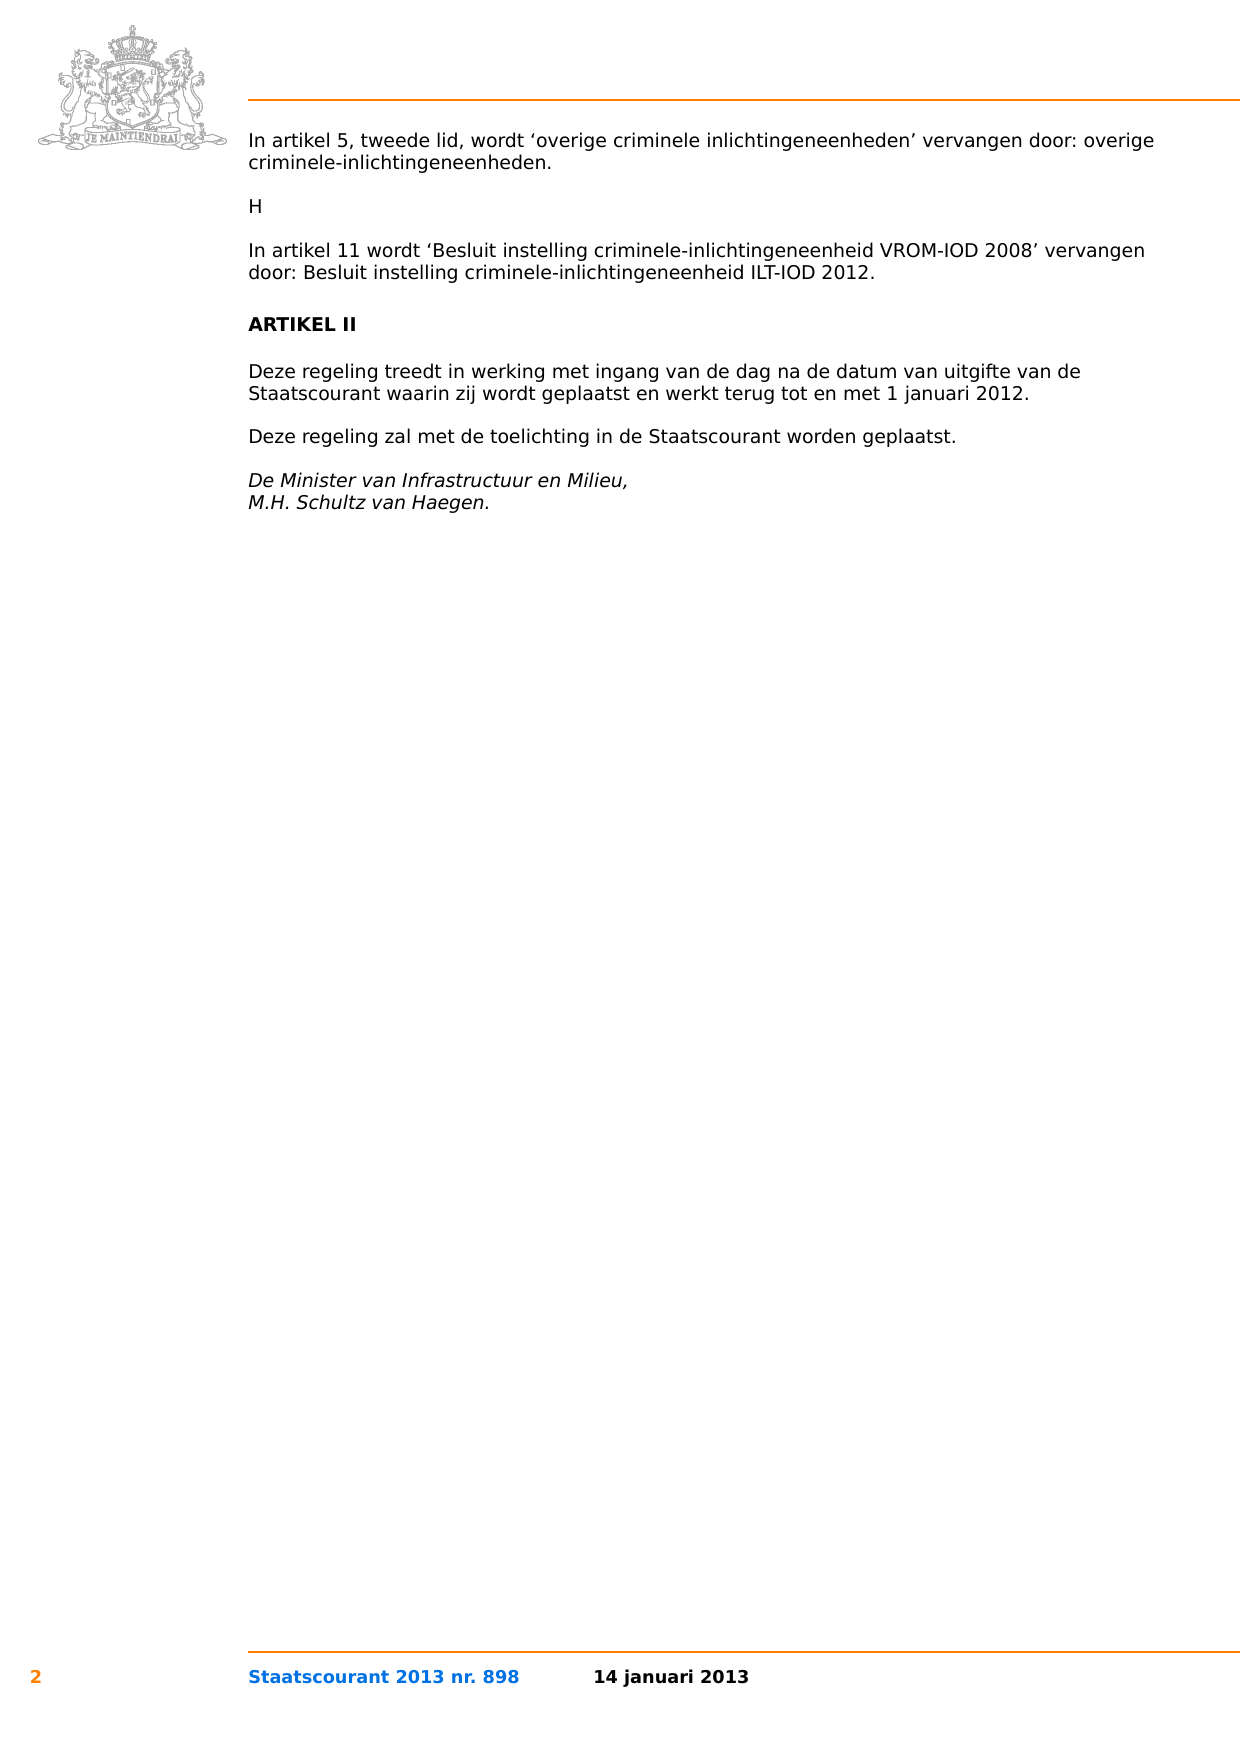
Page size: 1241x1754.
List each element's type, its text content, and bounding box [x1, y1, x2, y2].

text Deze regeling zal met de toelichting in de Staatscourant worden geplaatst. [248, 426, 1163, 448]
text In artikel 5, tweede lid, wordt ‘overige criminele inlichtingeneenheden’ vervangen door: overige criminele-inlichtingeneenheden. [248, 130, 1163, 174]
text H [248, 196, 1163, 218]
text In artikel 11 wordt ‘Besluit instelling criminele-inlichtingeneenheid VROM-IOD 2008’ vervangen door: Besluit instelling criminele-inlichtingeneenheid ILT-IOD 2012. [248, 239, 1163, 283]
subtitle ARTIKEL II [248, 313, 1163, 336]
text Deze regeling treedt in werking met ingang van de dag na de datum van uitgifte van de Staatscourant waarin zij wordt geplaatst en werkt terug tot en met 1 januari 2012. [248, 361, 1163, 404]
text De Minister van Infrastructuur en Milieu, M.H. Schultz van Haegen. [248, 470, 1163, 514]
picture [38, 25, 227, 150]
